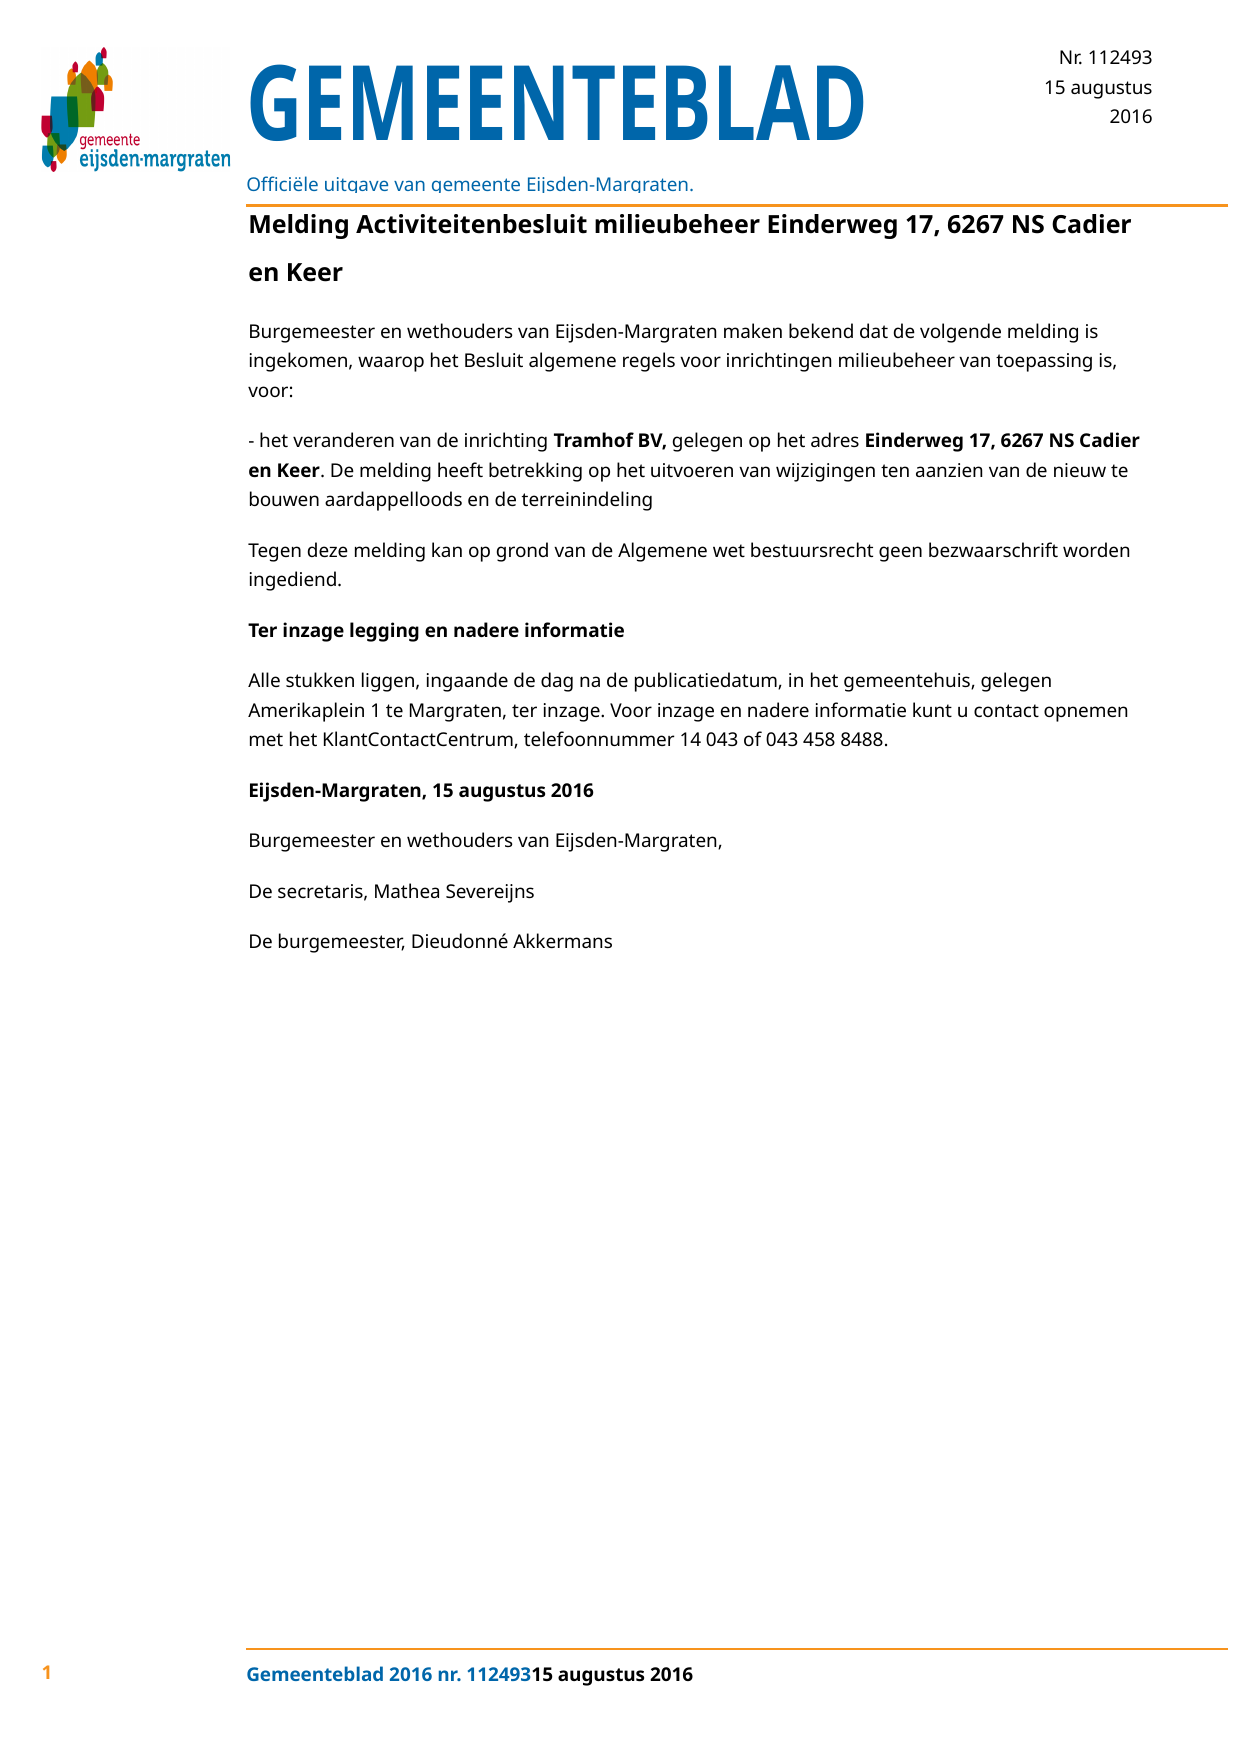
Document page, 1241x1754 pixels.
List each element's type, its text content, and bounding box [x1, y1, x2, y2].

text Alle stukken liggen, ingaande de dag na de publicatiedatum, in het gemeentehuis, gelegen Amerikaplein 1 te Margraten, ter inzage. Voor inzage en nadere informatie kunt u contact opnemen met het KlantContactCentrum, telefoonnummer 14 043 of 043 458 8488. [248, 667, 1152, 752]
text Ter inzage legging en nadere informatie [248, 617, 1152, 643]
text Burgemeester en wethouders van Eijsden-Margraten maken bekend dat de volgende melding is ingekomen, waarop het Besluit algemene regels voor inrichtingen milieubeheer van toepassing is, voor: [248, 318, 1152, 403]
text - het veranderen van de inrichting Tramhof BV, gelegen op het adres Einderweg 17, 6267 NS Cadier en Keer. De melding heeft betrekking op het uitvoeren van wijzigingen ten aanzien van de nieuw te bouwen aardappelloods en de terreinindeling [248, 427, 1152, 512]
text De secretaris, Mathea Severeijns [248, 878, 1152, 904]
picture [41, 47, 231, 172]
text Tegen deze melding kan op grond van de Algemene wet bestuursrecht geen bezwaarschrift worden ingediend. [248, 537, 1152, 592]
text Eijsden-Margraten, 15 augustus 2016 [248, 777, 1152, 803]
text Burgemeester en wethouders van Eijsden-Margraten, [248, 827, 1152, 853]
text Melding Activiteitenbesluit milieubeheer Einderweg 17, 6267 NS Cadier en Keer [248, 207, 1152, 288]
text De burgemeester, Dieudonné Akkermans [248, 928, 1152, 954]
